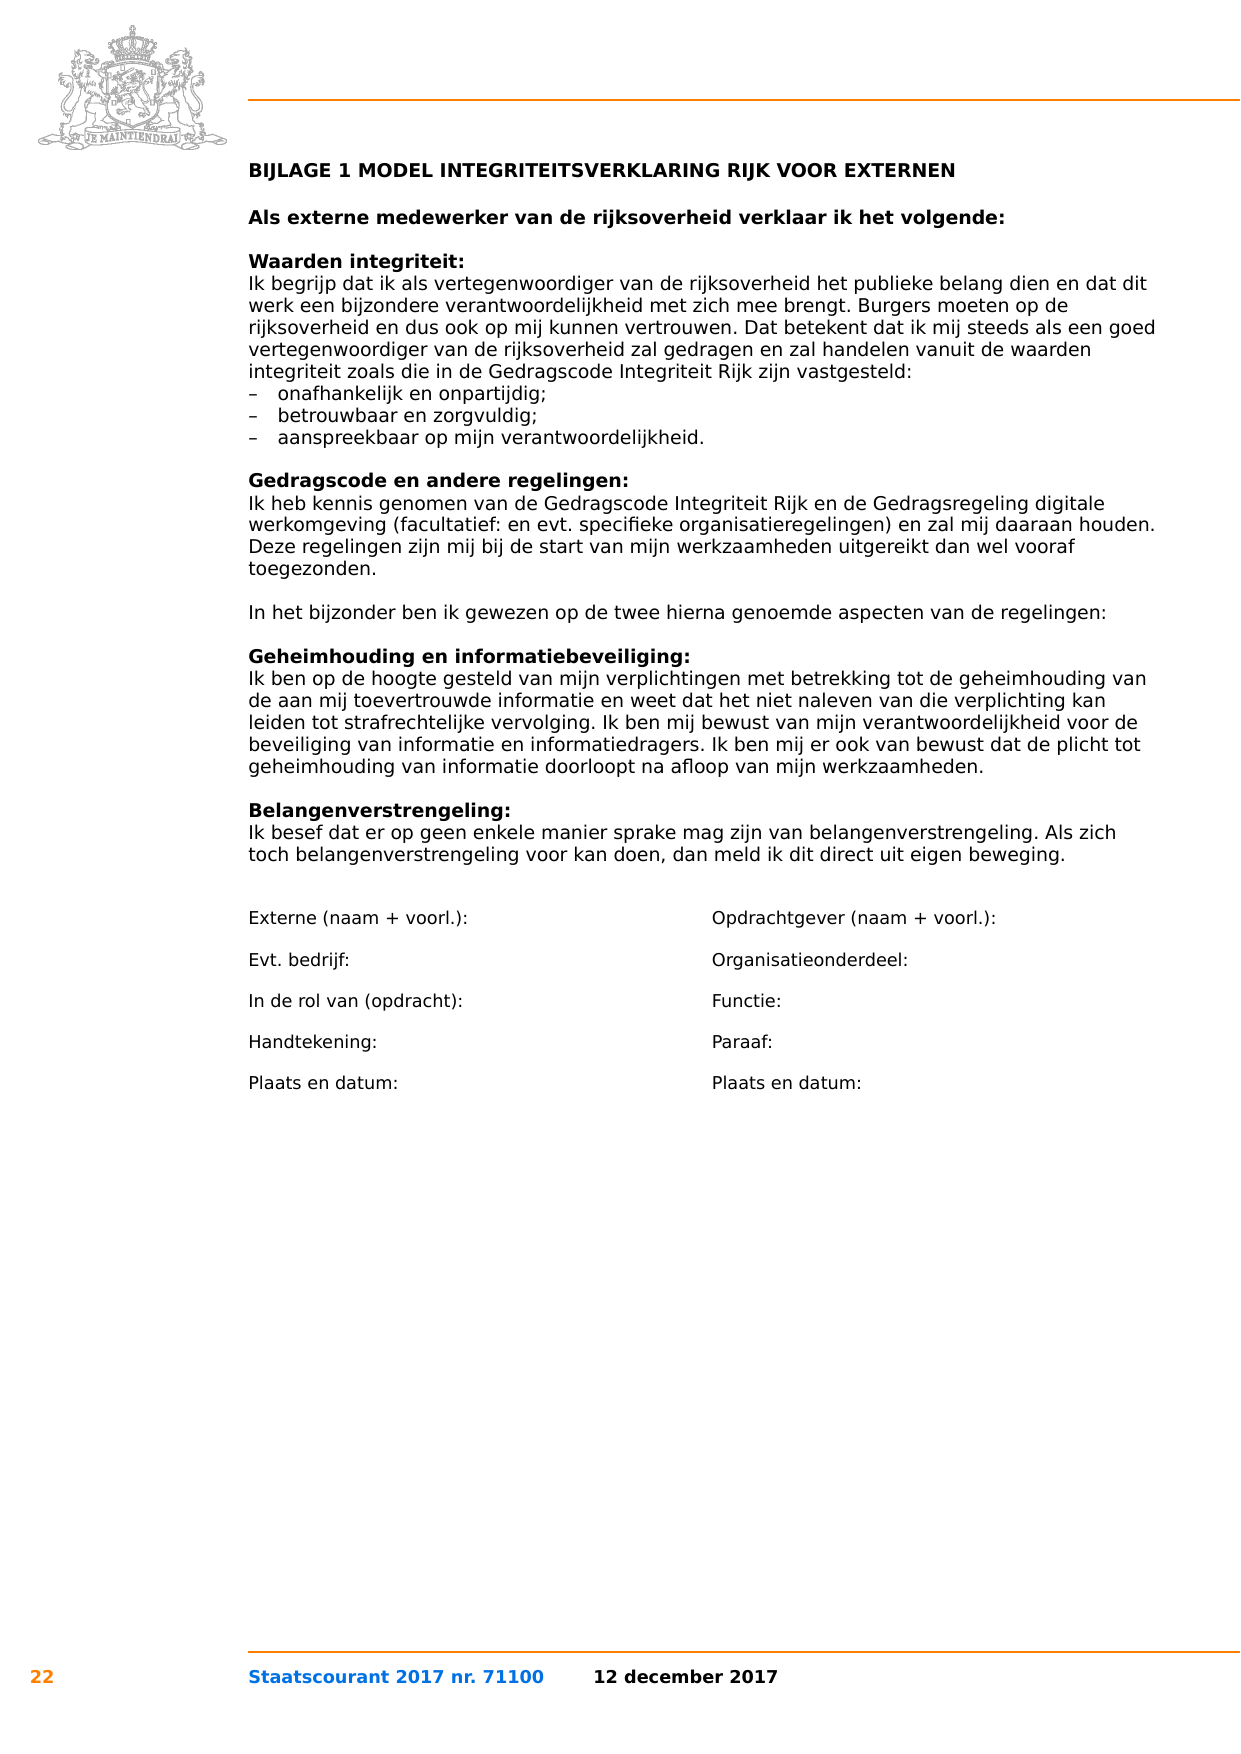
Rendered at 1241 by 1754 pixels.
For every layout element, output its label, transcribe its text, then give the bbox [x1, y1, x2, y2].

table_cell Paraaf: [706, 1032, 1163, 1053]
text Ik heb kennis genomen van de Gedragscode Integriteit Rijk en de Gedragsregeling digitale werkomgeving (facultatief: en evt. specifieke organisatieregelingen) en zal mij daaraan houden. Deze regelingen zijn mij bij de start van mijn werkzaamheden uitgereikt dan wel vooraf toegezonden. [248, 492, 1163, 580]
table_cell Functie: [706, 991, 1163, 1011]
text Waarden integriteit: [248, 251, 1163, 273]
table_header [706, 888, 1163, 908]
table_cell [706, 929, 1163, 949]
table_cell Plaats en datum: [706, 1073, 1163, 1094]
table_cell Organisatieonderdeel: [706, 950, 1163, 970]
table_cell Externe (naam + voorl.): [248, 908, 706, 929]
table_cell [706, 1053, 1163, 1073]
text Gedragscode en andere regelingen: [248, 470, 1163, 492]
subtitle BIJLAGE 1 MODEL INTEGRITEITSVERKLARING RIJK VOOR EXTERNEN [248, 160, 1163, 182]
table_cell [248, 1011, 706, 1032]
table_cell In de rol van (opdracht): [248, 991, 706, 1011]
text Geheimhouding en informatiebeveiliging: [248, 646, 1163, 668]
picture [38, 25, 227, 150]
table_cell Opdrachtgever (naam + voorl.): [706, 908, 1163, 929]
text – onafhankelijk en onpartijdig; [248, 383, 1163, 404]
table_cell [248, 1053, 706, 1073]
text In het bijzonder ben ik gewezen op de twee hierna genoemde aspecten van de regelingen: [248, 602, 1163, 624]
text Belangenverstrengeling: [248, 800, 1163, 822]
text Als externe medewerker van de rijksoverheid verklaar ik het volgende: [248, 207, 1163, 229]
text Ik begrijp dat ik als vertegenwoordiger van de rijksoverheid het publieke belang dien en dat dit werk een bijzondere verantwoordelijkheid met zich mee brengt. Burgers moeten op de rijksoverheid en dus ook op mij kunnen vertrouwen. Dat betekent dat ik mij steeds als een goed vertegenwoordiger van de rijksoverheid zal gedragen en zal handelen vanuit de waarden integriteit zoals die in de Gedragscode Integriteit Rijk zijn vastgesteld: [248, 273, 1163, 383]
table_cell [248, 929, 706, 949]
text Ik ben op de hoogte gesteld van mijn verplichtingen met betrekking tot de geheimhouding van de aan mij toevertrouwde informatie en weet dat het niet naleven van die verplichting kan leiden tot strafrechtelijke vervolging. Ik ben mij bewust van mijn verantwoordelijkheid voor de beveiliging van informatie en informatiedragers. Ik ben mij er ook van bewust dat de plicht tot geheimhouding van informatie doorloopt na afloop van mijn werkzaamheden. [248, 668, 1163, 778]
table_cell Evt. bedrijf: [248, 950, 706, 970]
table_cell [248, 970, 706, 991]
text – aanspreekbaar op mijn verantwoordelijkheid. [248, 427, 1163, 448]
table_cell Plaats en datum: [248, 1073, 706, 1094]
table_header [248, 888, 706, 908]
table_cell [706, 970, 1163, 991]
table_cell Handtekening: [248, 1032, 706, 1053]
text – betrouwbaar en zorgvuldig; [248, 404, 1163, 427]
text Ik besef dat er op geen enkele manier sprake mag zijn van belangenverstrengeling. Als zich toch belangenverstrengeling voor kan doen, dan meld ik dit direct uit eigen beweging. [248, 822, 1163, 866]
table_cell [706, 1011, 1163, 1032]
